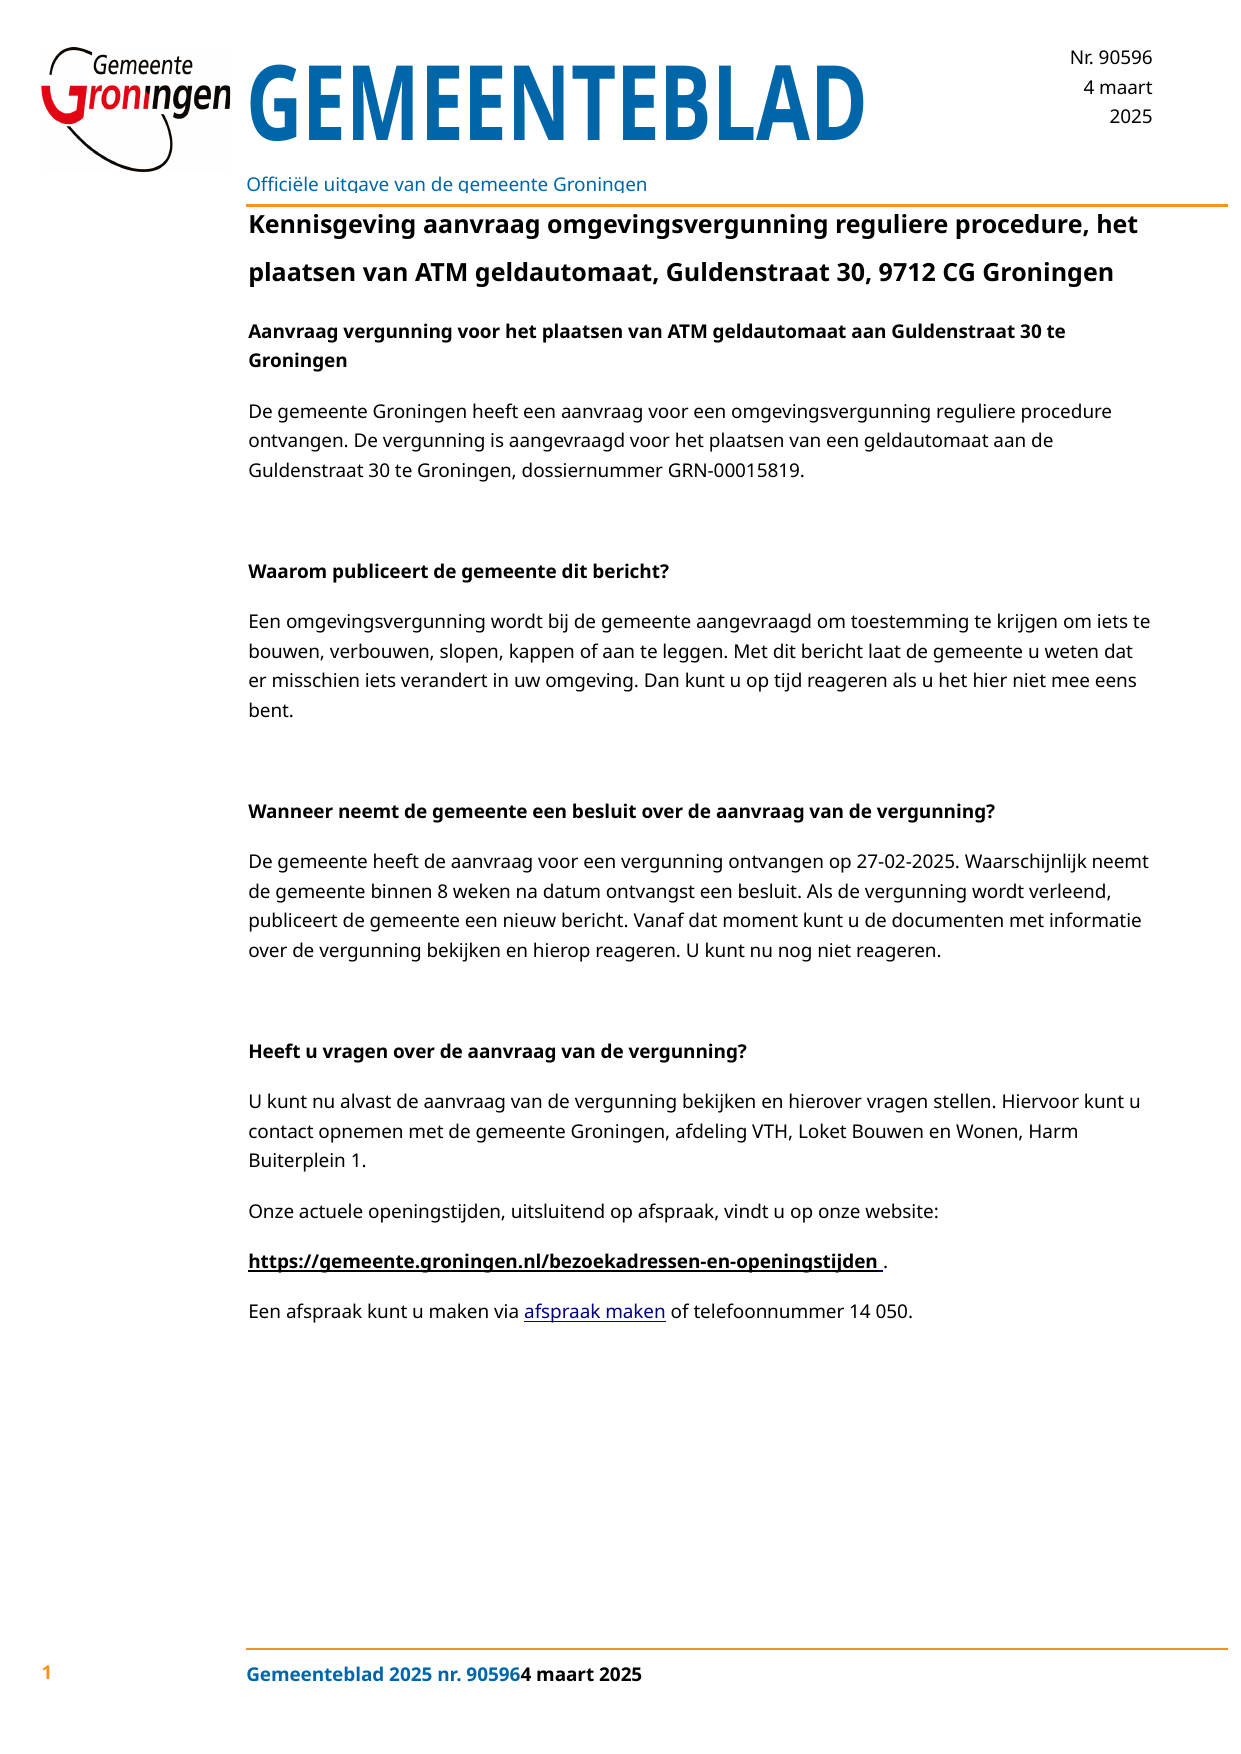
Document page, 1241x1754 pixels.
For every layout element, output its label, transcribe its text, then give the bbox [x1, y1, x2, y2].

text U kunt nu alvast de aanvraag van de vergunning bekijken en hierover vragen stellen. Hiervoor kunt u contact opnemen met de gemeente Groningen, afdeling VTH, Loket Bouwen en Wonen, Harm Buiterplein 1. [248, 1088, 1152, 1173]
text Onze actuele openingstijden, uitsluitend op afspraak, vindt u op onze website: [248, 1198, 1152, 1224]
picture [41, 47, 231, 172]
text Aanvraag vergunning voor het plaatsen van ATM geldautomaat aan Guldenstraat 30 te Groningen [248, 318, 1152, 373]
text De gemeente Groningen heeft een aanvraag voor een omgevingsvergunning reguliere procedure ontvangen. De vergunning is aangevraagd voor het plaatsen van een geldautomaat aan de Guldenstraat 30 te Groningen, dossiernummer GRN-00015819. [248, 398, 1152, 483]
text Wanneer neemt de gemeente een besluit over de aanvraag van de vergunning? [248, 798, 1152, 824]
text Een afspraak kunt u maken via afspraak maken of telefoonnummer 14 050. [248, 1299, 1152, 1324]
text Een omgevingsvergunning wordt bij de gemeente aangevraagd om toestemming te krijgen om iets te bouwen, verbouwen, slopen, kappen of aan te leggen. Met dit bericht laat de gemeente u weten dat er misschien iets verandert in uw omgeving. Dan kunt u op tijd reageren als u het hier niet mee eens bent. [248, 608, 1152, 723]
text https://gemeente.groningen.nl/bezoekadressen-en-openingstijden . [248, 1248, 1152, 1274]
text De gemeente heeft de aanvraag voor een vergunning ontvangen op 27-02-2025. Waarschijnlijk neemt de gemeente binnen 8 weken na datum ontvangst een besluit. Als de vergunning wordt verleend, publiceert de gemeente een nieuw bericht. Vanaf dat moment kunt u de documenten met informatie over de vergunning bekijken en hierop reageren. U kunt nu nog niet reageren. [248, 848, 1152, 963]
text Waarom publiceert de gemeente dit bericht? [248, 558, 1152, 584]
text Kennisgeving aanvraag omgevingsvergunning reguliere procedure, het plaatsen van ATM geldautomaat, Guldenstraat 30, 9712 CG Groningen [248, 207, 1152, 288]
text Heeft u vragen over de aanvraag van de vergunning? [248, 1038, 1152, 1064]
